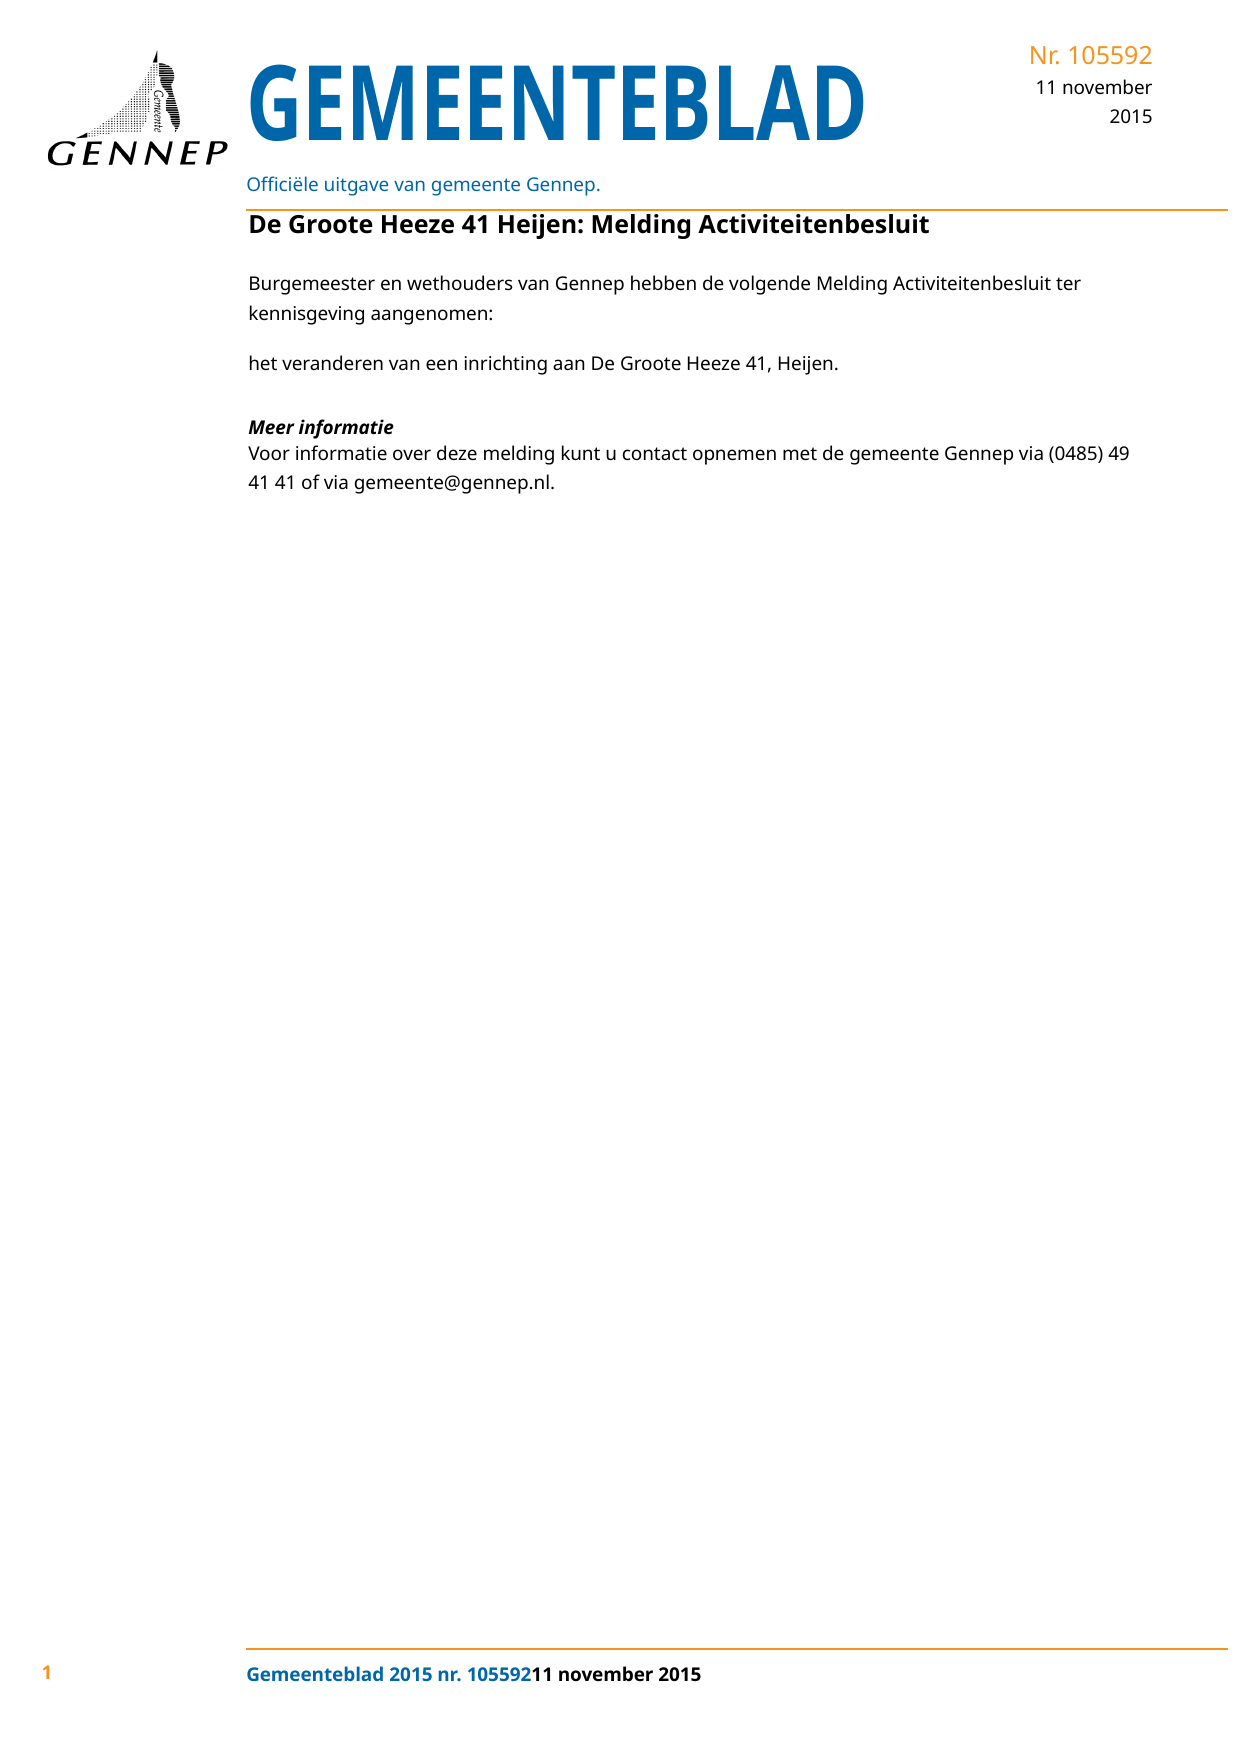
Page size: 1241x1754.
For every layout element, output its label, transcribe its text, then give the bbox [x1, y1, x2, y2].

text Meer informatie [248, 414, 1152, 440]
text het veranderen van een inrichting aan De Groote Heeze 41, Heijen. [248, 350, 1152, 376]
picture [41, 47, 231, 172]
text Voor informatie over deze melding kunt u contact opnemen met de gemeente Gennep via (0485) 49 41 41 of via gemeente@gennep.nl. [248, 440, 1152, 495]
text Burgemeester en wethouders van Gennep hebben de volgende Melding Activiteitenbesluit ter kennisgeving aangenomen: [248, 270, 1152, 326]
text De Groote Heeze 41 Heijen: Melding Activiteitenbesluit [248, 211, 1152, 241]
